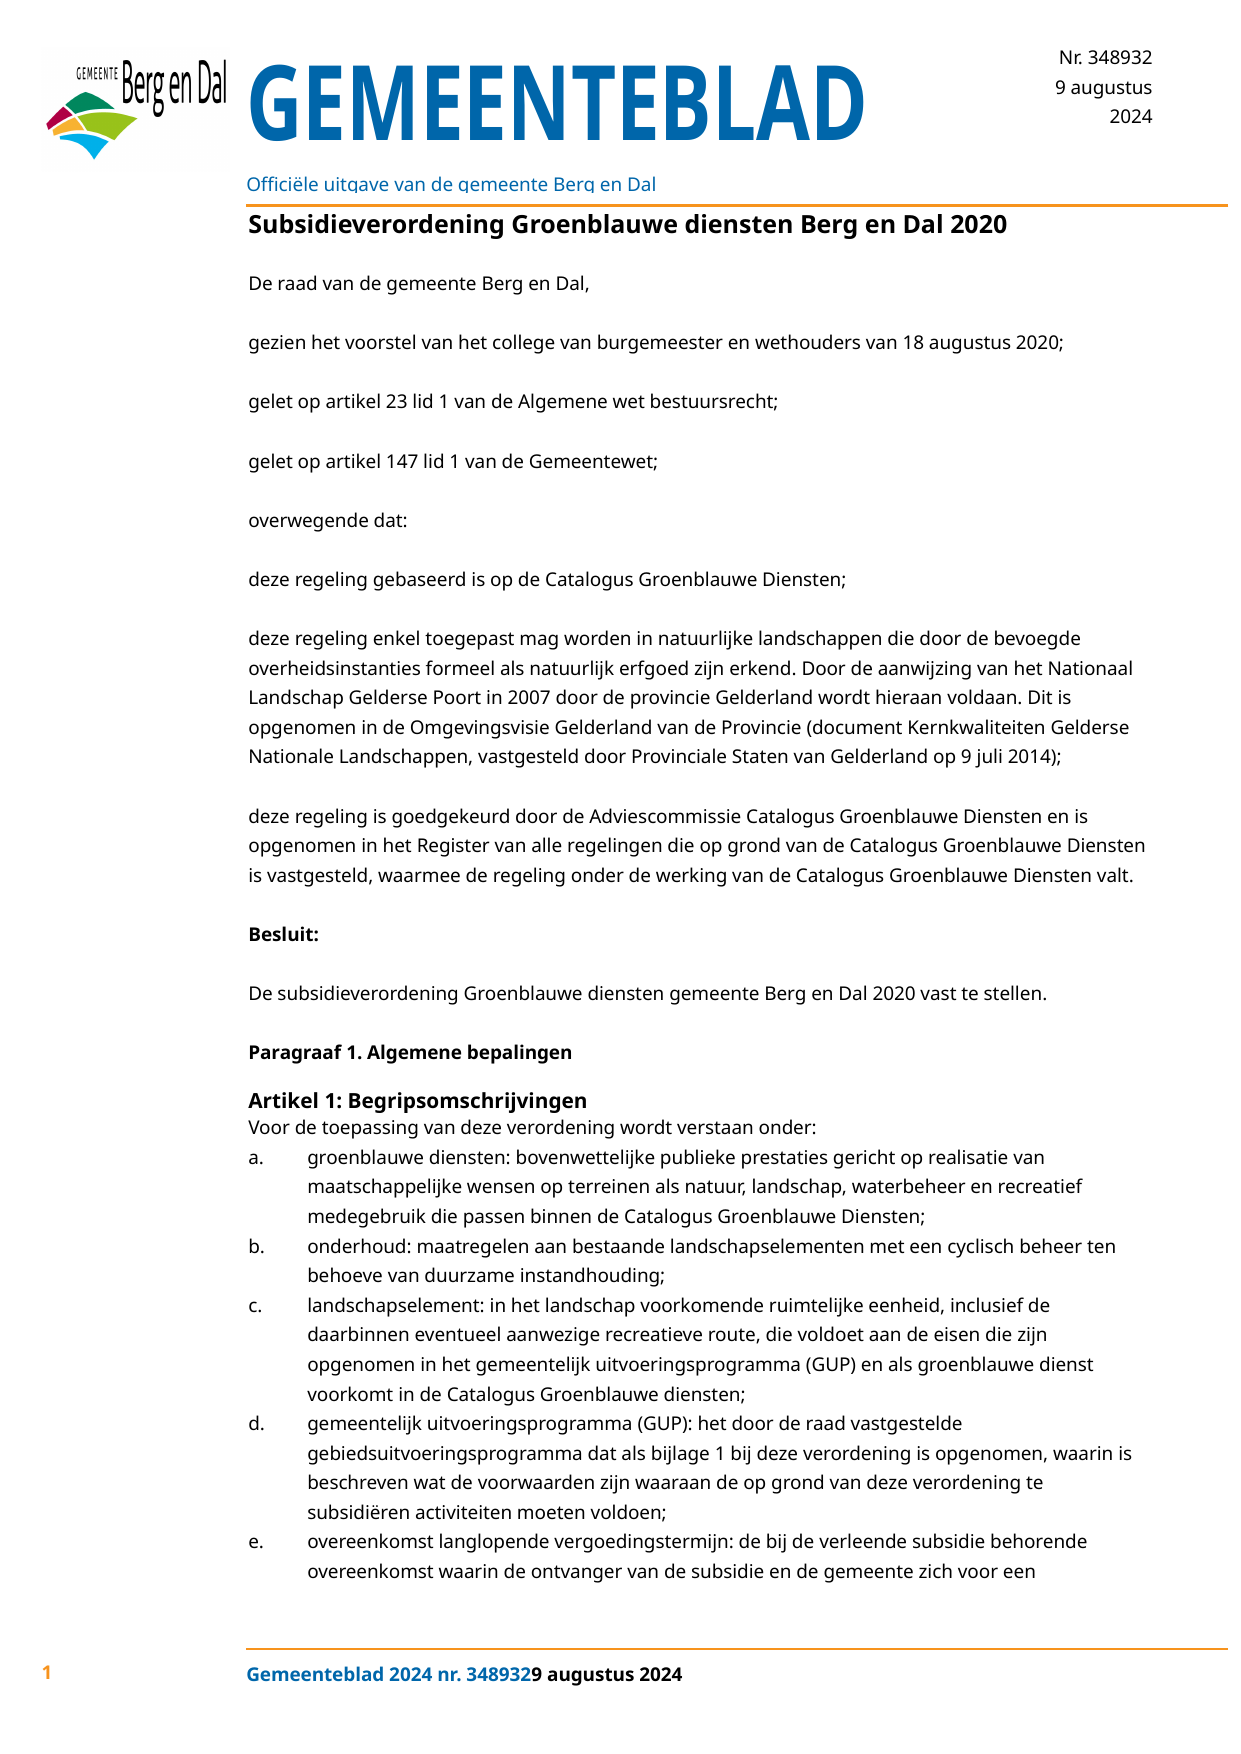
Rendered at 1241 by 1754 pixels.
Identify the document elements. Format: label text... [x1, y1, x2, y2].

text overwegende dat: [248, 507, 1152, 533]
text Voor de toepassing van deze verordening wordt verstaan onder: [248, 1114, 1152, 1140]
list groenblauwe diensten: bovenwettelijke publieke prestaties gericht op realisatie van maatschappelijke wensen op terreinen als natuur, landschap, waterbeheer en recreatief medegebruik die passen binnen de Catalogus Groenblauwe Diensten; [248, 1144, 1152, 1229]
text De raad van de gemeente Berg en Dal, [248, 270, 1152, 296]
picture [41, 47, 231, 172]
text De subsidieverordening Groenblauwe diensten gemeente Berg en Dal 2020 vast te stellen. [248, 980, 1152, 1006]
text gelet op artikel 147 lid 1 van de Gemeentewet; [248, 448, 1152, 473]
text gelet op artikel 23 lid 1 van de Algemene wet bestuursrecht; [248, 389, 1152, 414]
text gezien het voorstel van het college van burgemeester en wethouders van 18 augustus 2020; [248, 329, 1152, 355]
list landschapselement: in het landschap voorkomende ruimtelijke eenheid, inclusief de daarbinnen eventueel aanwezige recreatieve route, die voldoet aan de eisen die zijn opgenomen in het gemeentelijk uitvoeringsprogramma (GUP) en als groenblauwe dienst voorkomt in de Catalogus Groenblauwe diensten; [248, 1292, 1152, 1406]
list onderhoud: maatregelen aan bestaande landschapselementen met een cyclisch beheer ten behoeve van duurzame instandhouding; [248, 1233, 1152, 1288]
list gemeentelijk uitvoeringsprogramma (GUP): het door de raad vastgestelde gebiedsuitvoeringsprogramma dat als bijlage 1 bij deze verordening is opgenomen, waarin is beschreven wat de voorwaarden zijn waaraan de op grond van deze verordening te subsidiëren activiteiten moeten voldoen; [248, 1410, 1152, 1525]
text Besluit: [248, 921, 1152, 947]
text deze regeling is goedgekeurd door de Adviescommissie Catalogus Groenblauwe Diensten en is opgenomen in het Register van alle regelingen die op grond van de Catalogus Groenblauwe Diensten is vastgesteld, waarmee de regeling onder de werking van de Catalogus Groenblauwe Diensten valt. [248, 803, 1152, 888]
text deze regeling gebaseerd is op de Catalogus Groenblauwe Diensten; [248, 566, 1152, 592]
list overeenkomst langlopende vergoedingstermijn: de bij de verleende subsidie behorende overeenkomst waarin de ontvanger van de subsidie en de gemeente zich voor een [248, 1529, 1152, 1584]
text Paragraaf 1. Algemene bepalingen [248, 1039, 1152, 1065]
text deze regeling enkel toegepast mag worden in natuurlijke landschappen die door de bevoegde overheidsinstanties formeel als natuurlijk erfgoed zijn erkend. Door de aanwijzing van het Nationaal Landschap Gelderse Poort in 2007 door de provincie Gelderland wordt hieraan voldaan. Dit is opgenomen in de Omgevingsvisie Gelderland van de Provincie (document Kernkwaliteiten Gelderse Nationale Landschappen, vastgesteld door Provinciale Staten van Gelderland op 9 juli 2014); [248, 625, 1152, 769]
text Artikel 1: Begripsomschrijvingen [248, 1086, 1152, 1114]
text Subsidieverordening Groenblauwe diensten Berg en Dal 2020 [248, 207, 1152, 241]
